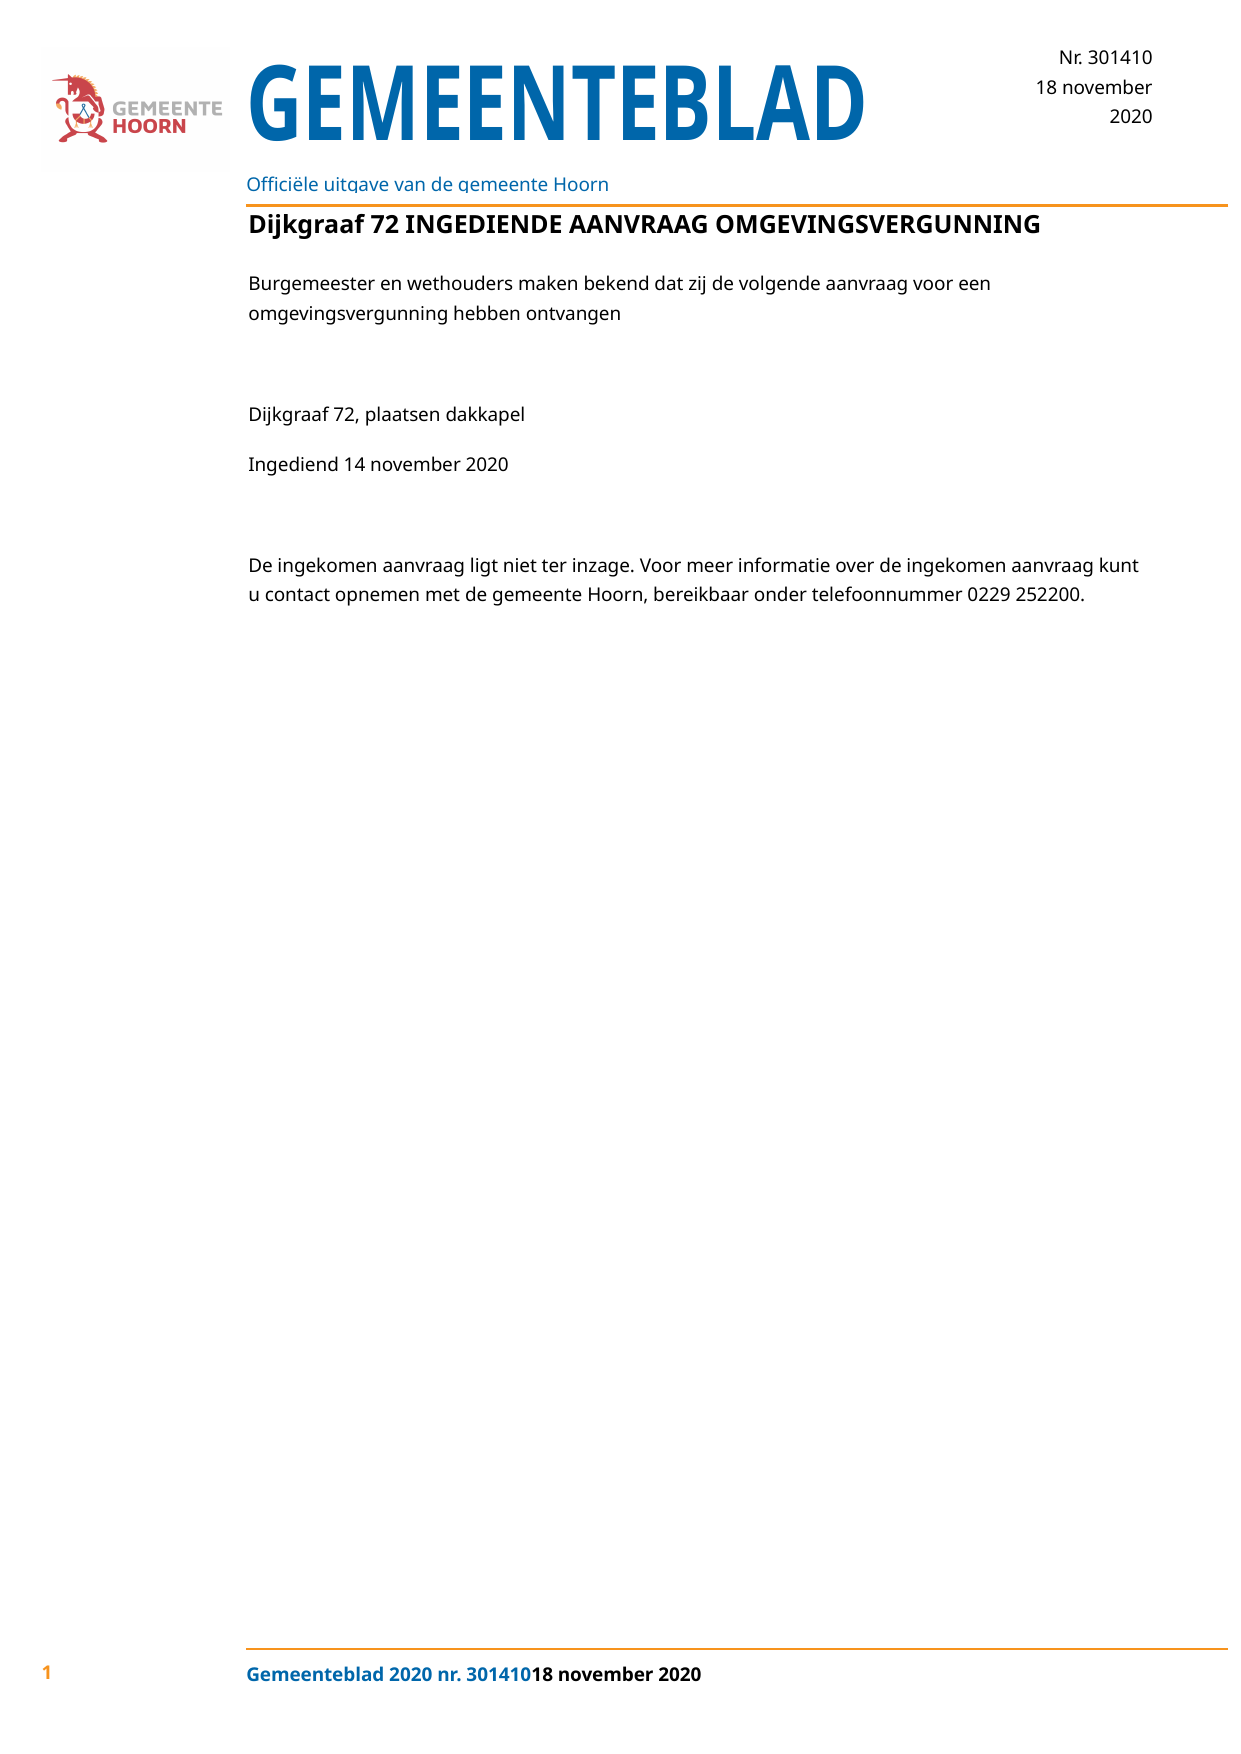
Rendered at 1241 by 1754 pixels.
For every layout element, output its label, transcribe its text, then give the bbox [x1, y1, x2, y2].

text De ingekomen aanvraag ligt niet ter inzage. Voor meer informatie over de ingekomen aanvraag kunt u contact opnemen met de gemeente Hoorn, bereikbaar onder telefoonnummer 0229 252200. [248, 552, 1152, 607]
text Ingediend 14 november 2020 [248, 451, 1152, 477]
picture [41, 47, 231, 172]
text Dijkgraaf 72 INGEDIENDE AANVRAAG OMGEVINGSVERGUNNING [248, 207, 1152, 241]
text Dijkgraaf 72, plaatsen dakkapel [248, 401, 1152, 426]
text Burgemeester en wethouders maken bekend dat zij de volgende aanvraag voor een omgevingsvergunning hebben ontvangen [248, 270, 1152, 326]
